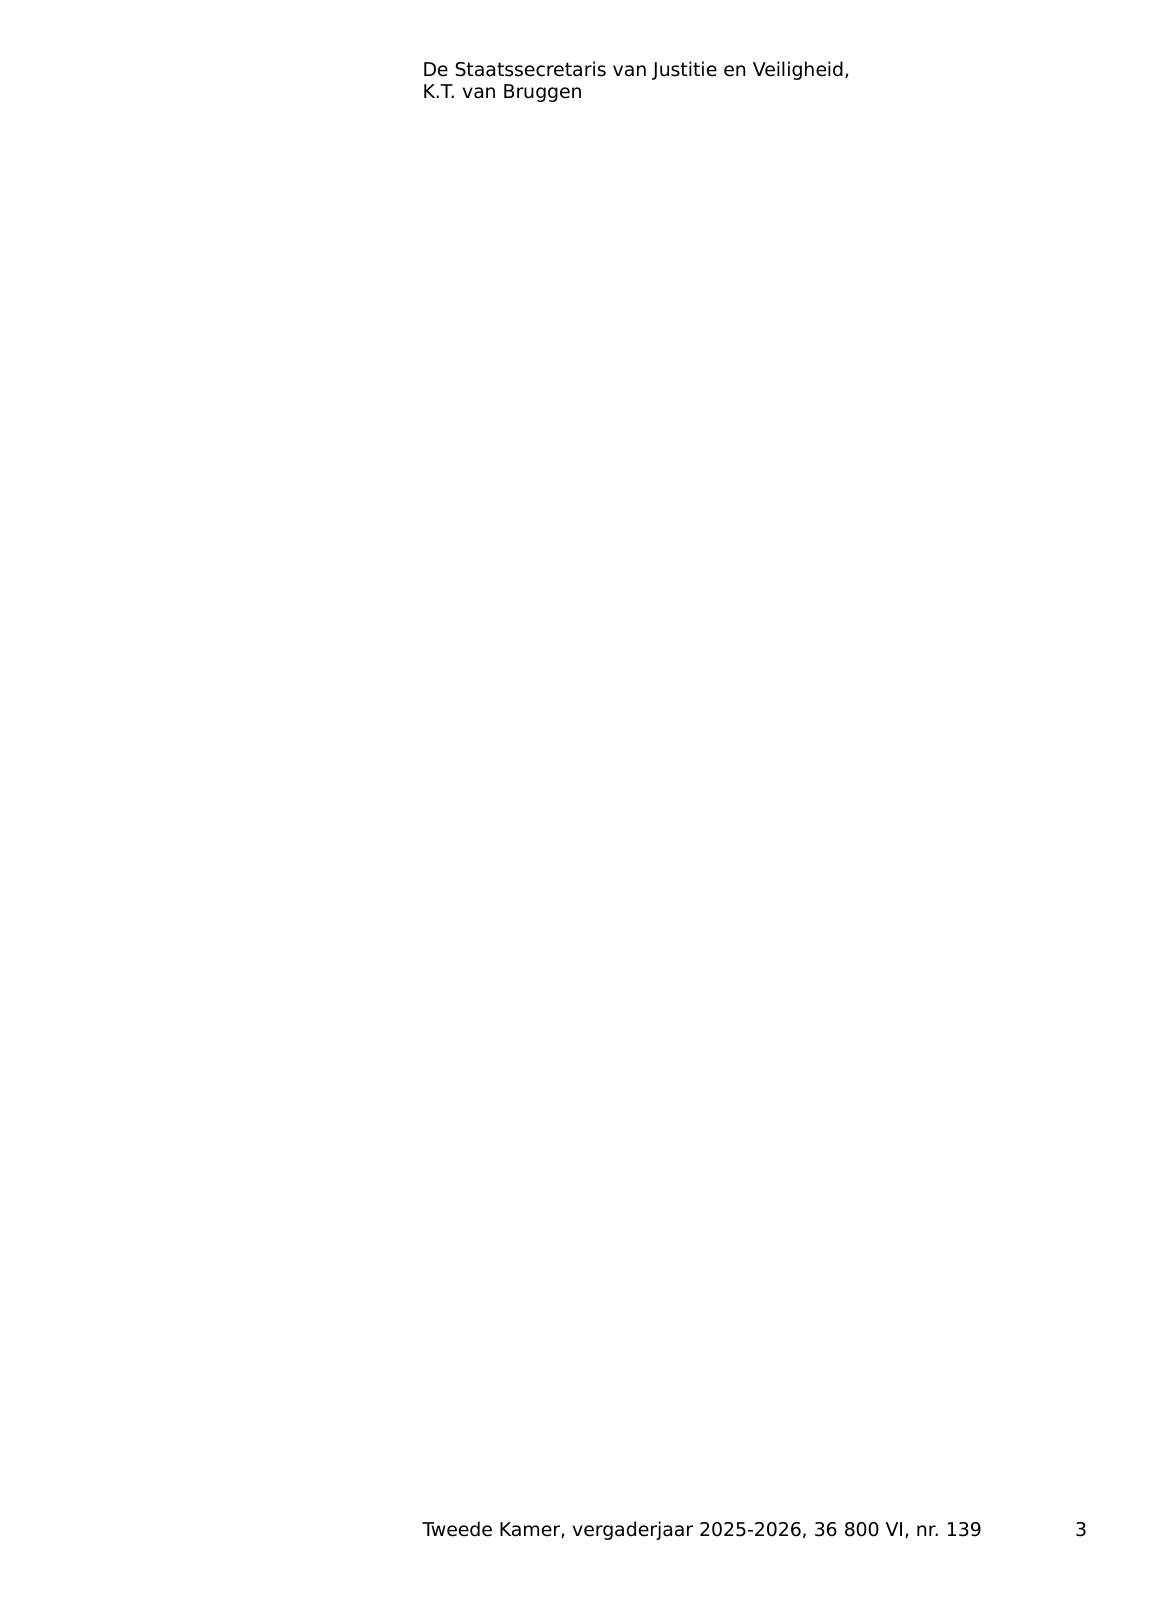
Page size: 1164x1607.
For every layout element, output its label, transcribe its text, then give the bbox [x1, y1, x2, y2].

text De Staatssecretaris van Justitie en Veiligheid, K.T. van Bruggen [422, 59, 1087, 103]
